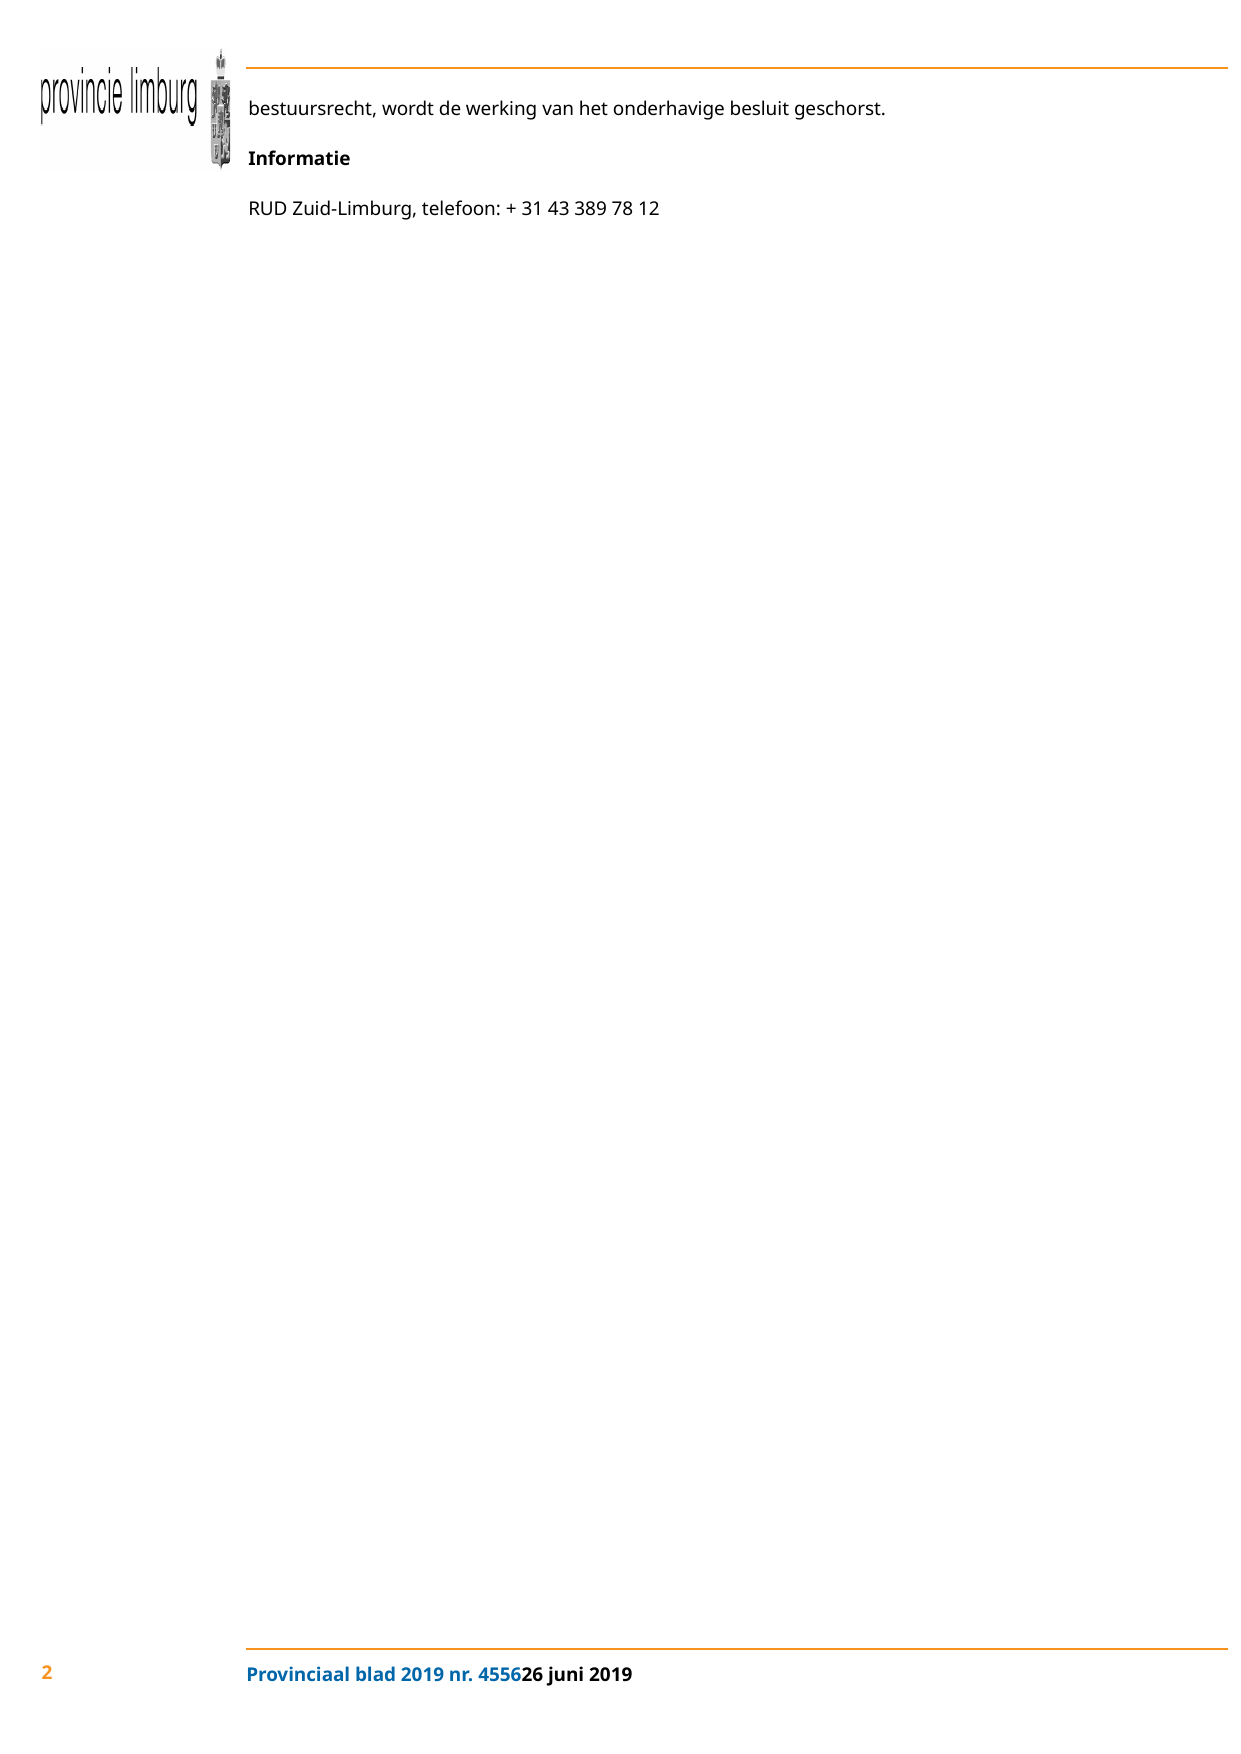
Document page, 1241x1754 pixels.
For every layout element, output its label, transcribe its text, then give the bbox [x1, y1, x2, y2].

text Informatie [248, 145, 1152, 171]
picture [41, 47, 231, 172]
text bestuursrecht, wordt de werking van het onderhavige besluit geschorst. [248, 95, 1152, 121]
text RUD Zuid-Limburg, telefoon: + 31 43 389 78 12 [248, 196, 1152, 221]
